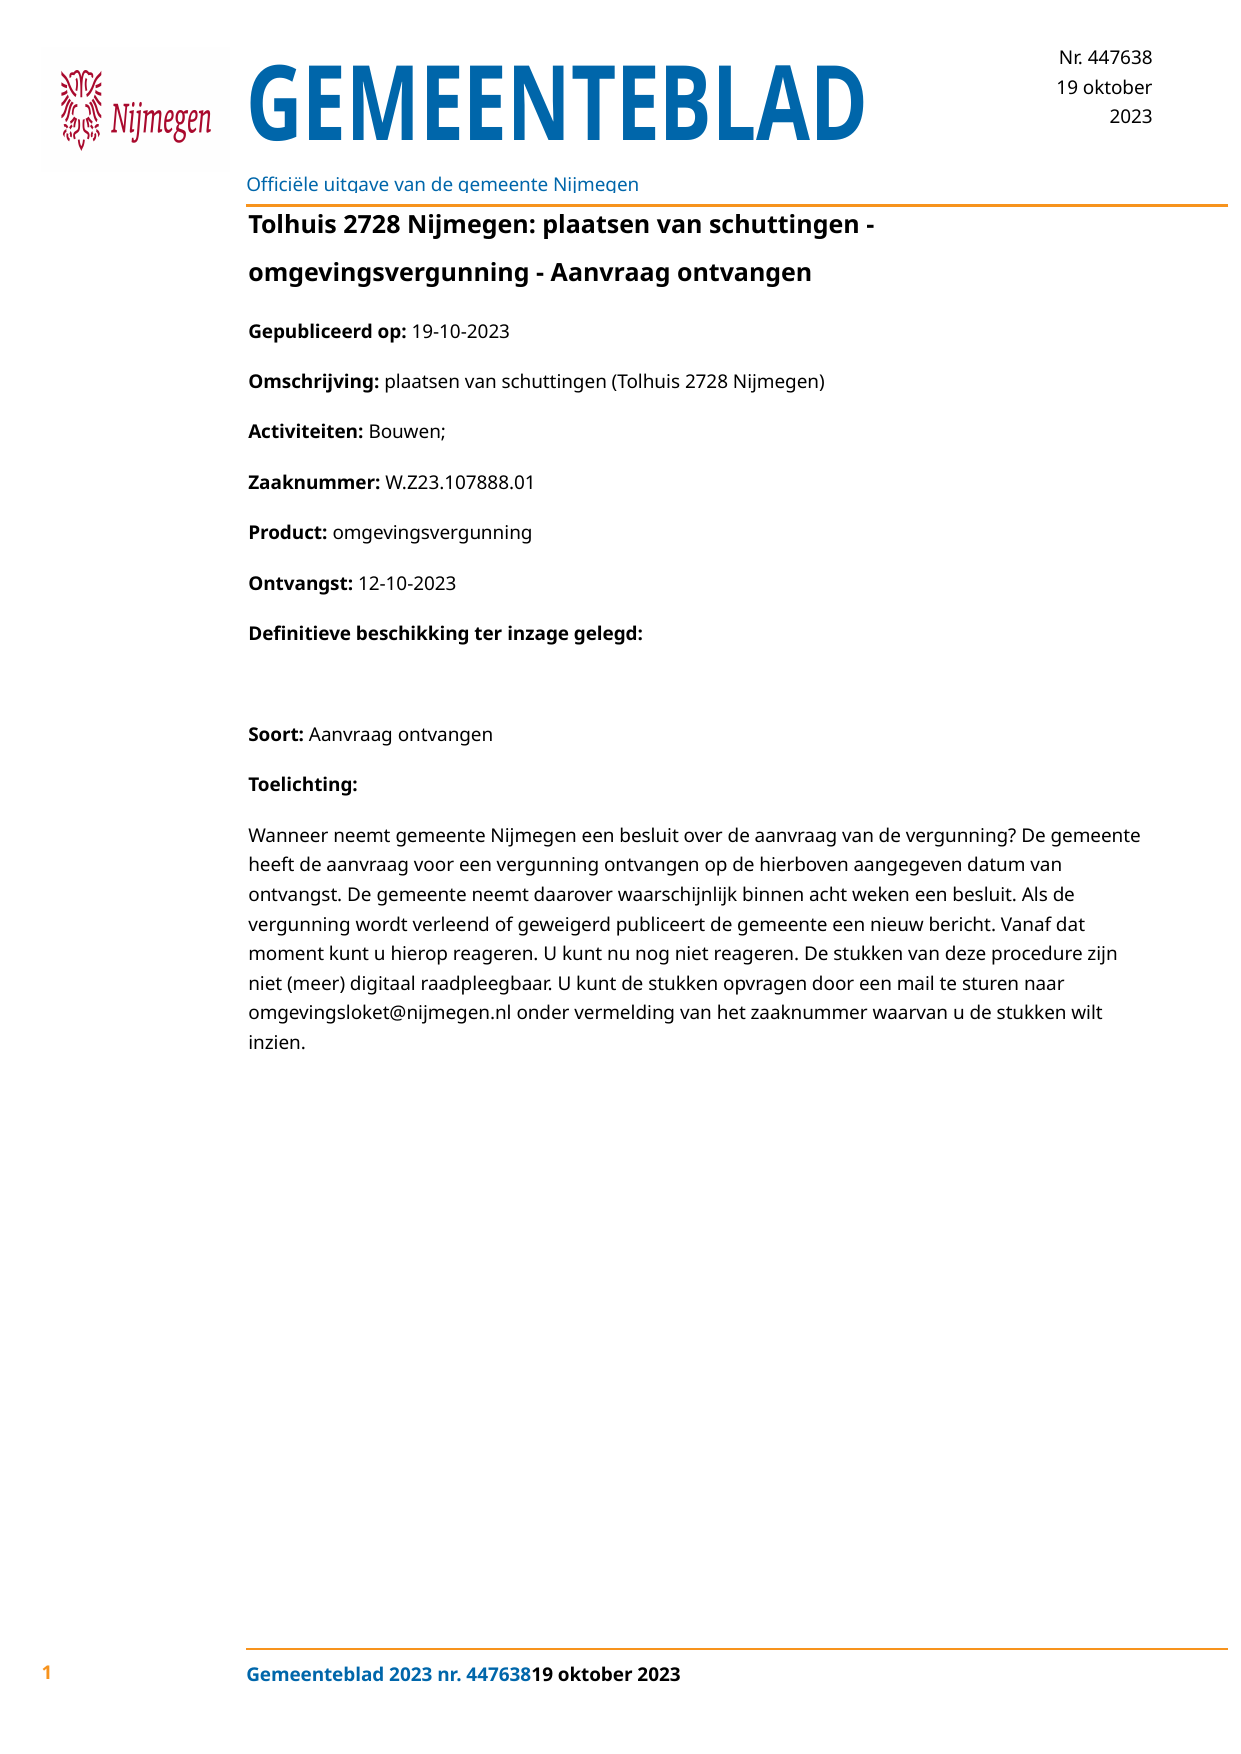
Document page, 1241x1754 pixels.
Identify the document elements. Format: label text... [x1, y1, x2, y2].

picture [41, 47, 231, 172]
text Toelichting: [248, 772, 1152, 797]
text Tolhuis 2728 Nijmegen: plaatsen van schuttingen - omgevingsvergunning - Aanvraag ontvangen [248, 207, 1152, 288]
text Omschrijving: plaatsen van schuttingen (Tolhuis 2728 Nijmegen) [248, 368, 1152, 394]
text Soort: Aanvraag ontvangen [248, 721, 1152, 747]
text Zaaknummer: W.Z23.107888.01 [248, 469, 1152, 495]
text Ontvangst: 12-10-2023 [248, 570, 1152, 596]
text Definitieve beschikking ter inzage gelegd: [248, 620, 1152, 646]
text Activiteiten: Bouwen; [248, 419, 1152, 444]
text Wanneer neemt gemeente Nijmegen een besluit over de aanvraag van de vergunning? De gemeente heeft de aanvraag voor een vergunning ontvangen op de hierboven aangegeven datum van ontvangst. De gemeente neemt daarover waarschijnlijk binnen acht weken een besluit. Als de vergunning wordt verleend of geweigerd publiceert de gemeente een nieuw bericht. Vanaf dat moment kunt u hierop reageren. U kunt nu nog niet reageren. De stukken van deze procedure zijn niet (meer) digitaal raadpleegbaar. U kunt de stukken opvragen door een mail te sturen naar omgevingsloket@nijmegen.nl onder vermelding van het zaaknummer waarvan u de stukken wilt inzien. [248, 822, 1152, 1055]
text Gepubliceerd op: 19-10-2023 [248, 318, 1152, 344]
text Product: omgevingsvergunning [248, 519, 1152, 545]
